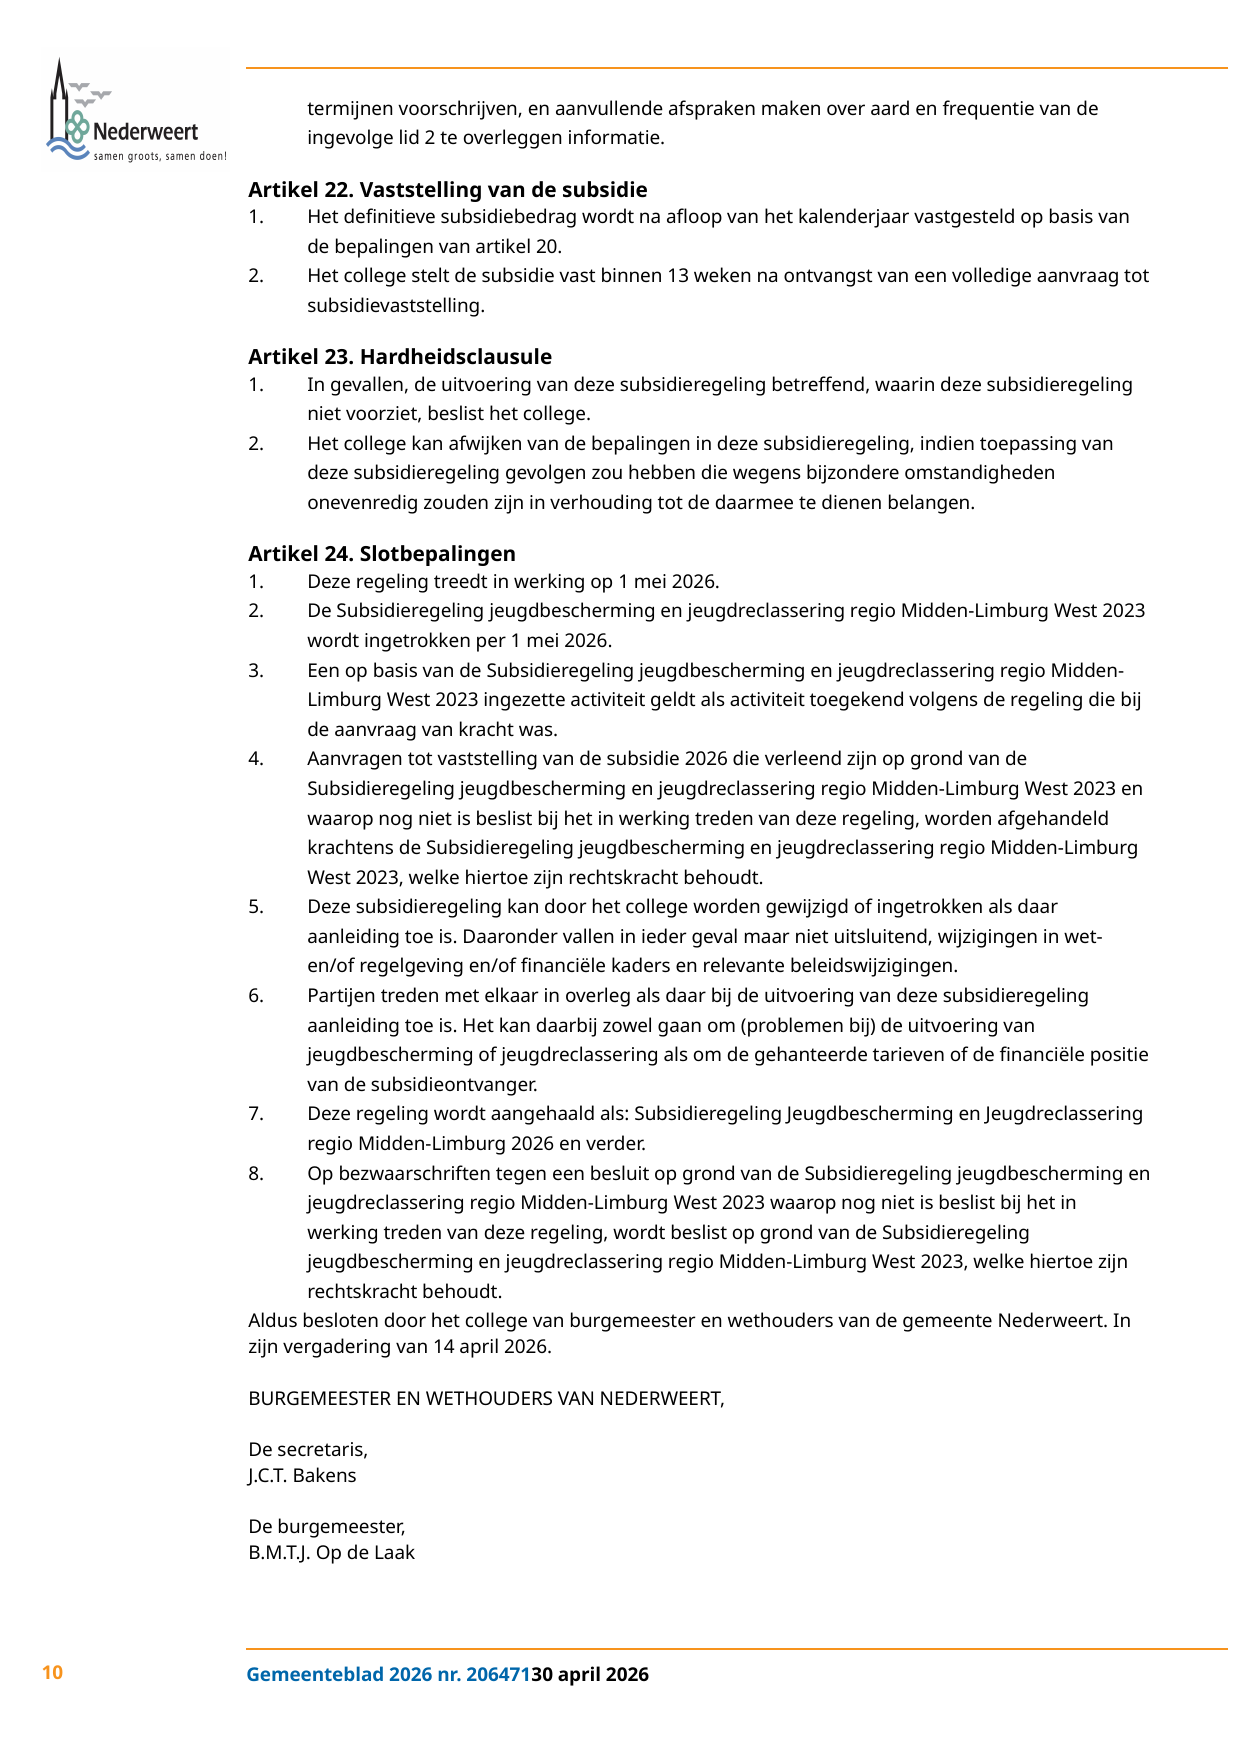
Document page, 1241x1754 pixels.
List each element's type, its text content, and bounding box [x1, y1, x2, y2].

list Op bezwaarschriften tegen een besluit op grond van de Subsidieregeling jeugdbescherming en jeugdreclassering regio Midden-Limburg West 2023 waarop nog niet is beslist bij het in werking treden van deze regeling, wordt beslist op grond van de Subsidieregeling jeugdbescherming en jeugdreclassering regio Midden-Limburg West 2023, welke hiertoe zijn rechtskracht behoudt. [248, 1160, 1152, 1304]
list Het college kan afwijken van de bepalingen in deze subsidieregeling, indien toepassing van deze subsidieregeling gevolgen zou hebben die wegens bijzondere omstandigheden onevenredig zouden zijn in verhouding tot de daarmee te dienen belangen. [248, 430, 1152, 515]
list In gevallen, de uitvoering van deze subsidieregeling betreffend, waarin deze subsidieregeling niet voorziet, beslist het college. [248, 371, 1152, 426]
list De Subsidieregeling jeugdbescherming en jeugdreclassering regio Midden-Limburg West 2023 wordt ingetrokken per 1 mei 2026. [248, 598, 1152, 653]
list Het college stelt de subsidie vast binnen 13 weken na ontvangst van een volledige aanvraag tot subsidievaststelling. [248, 262, 1152, 318]
text J.C.T. Bakens [248, 1462, 1152, 1488]
list Deze subsidieregeling kan door het college worden gewijzigd of ingetrokken als daar aanleiding toe is. Daaronder vallen in ieder geval maar niet uitsluitend, wijzigingen in wet- en/of regelgeving en/of financiële kaders en relevante beleidswijzigingen. [248, 893, 1152, 978]
picture [41, 47, 231, 172]
list Aanvragen tot vaststelling van de subsidie 2026 die verleend zijn op grond van de Subsidieregeling jeugdbescherming en jeugdreclassering regio Midden-Limburg West 2023 en waarop nog niet is beslist bij het in werking treden van deze regeling, worden afgehandeld krachtens de Subsidieregeling jeugdbescherming en jeugdreclassering regio Midden-Limburg West 2023, welke hiertoe zijn rechtskracht behoudt. [248, 746, 1152, 889]
text B.M.T.J. Op de Laak [248, 1539, 1152, 1565]
list Het definitieve subsidiebedrag wordt na afloop van het kalenderjaar vastgesteld op basis van de bepalingen van artikel 20. [248, 203, 1152, 258]
text Artikel 22. Vaststelling van de subsidie [248, 175, 1152, 203]
text Artikel 23. Hardheidsclausule [248, 342, 1152, 371]
list Een op basis van de Subsidieregeling jeugdbescherming en jeugdreclassering regio Midden-Limburg West 2023 ingezette activiteit geldt als activiteit toegekend volgens de regeling die bij de aanvraag van kracht was. [248, 657, 1152, 742]
list Deze regeling treedt in werking op 1 mei 2026. [248, 568, 1152, 594]
text De secretaris, [248, 1436, 1152, 1462]
text Aldus besloten door het college van burgemeester en wethouders van de gemeente Nederweert. In zijn vergadering van 14 april 2026. [248, 1308, 1152, 1359]
text Artikel 24. Slotbepalingen [248, 539, 1152, 568]
list termijnen voorschrijven, en aanvullende afspraken maken over aard en frequentie van de ingevolge lid 2 te overleggen informatie. [248, 95, 1152, 150]
text BURGEMEESTER EN WETHOUDERS VAN NEDERWEERT, [248, 1385, 1152, 1411]
text De burgemeester, [248, 1513, 1152, 1539]
list Partijen treden met elkaar in overleg als daar bij de uitvoering van deze subsidieregeling aanleiding toe is. Het kan daarbij zowel gaan om (problemen bij) de uitvoering van jeugdbescherming of jeugdreclassering als om de gehanteerde tarieven of de financiële positie van de subsidieontvanger. [248, 982, 1152, 1097]
list Deze regeling wordt aangehaald als: Subsidieregeling Jeugdbescherming en Jeugdreclassering regio Midden-Limburg 2026 en verder. [248, 1101, 1152, 1156]
